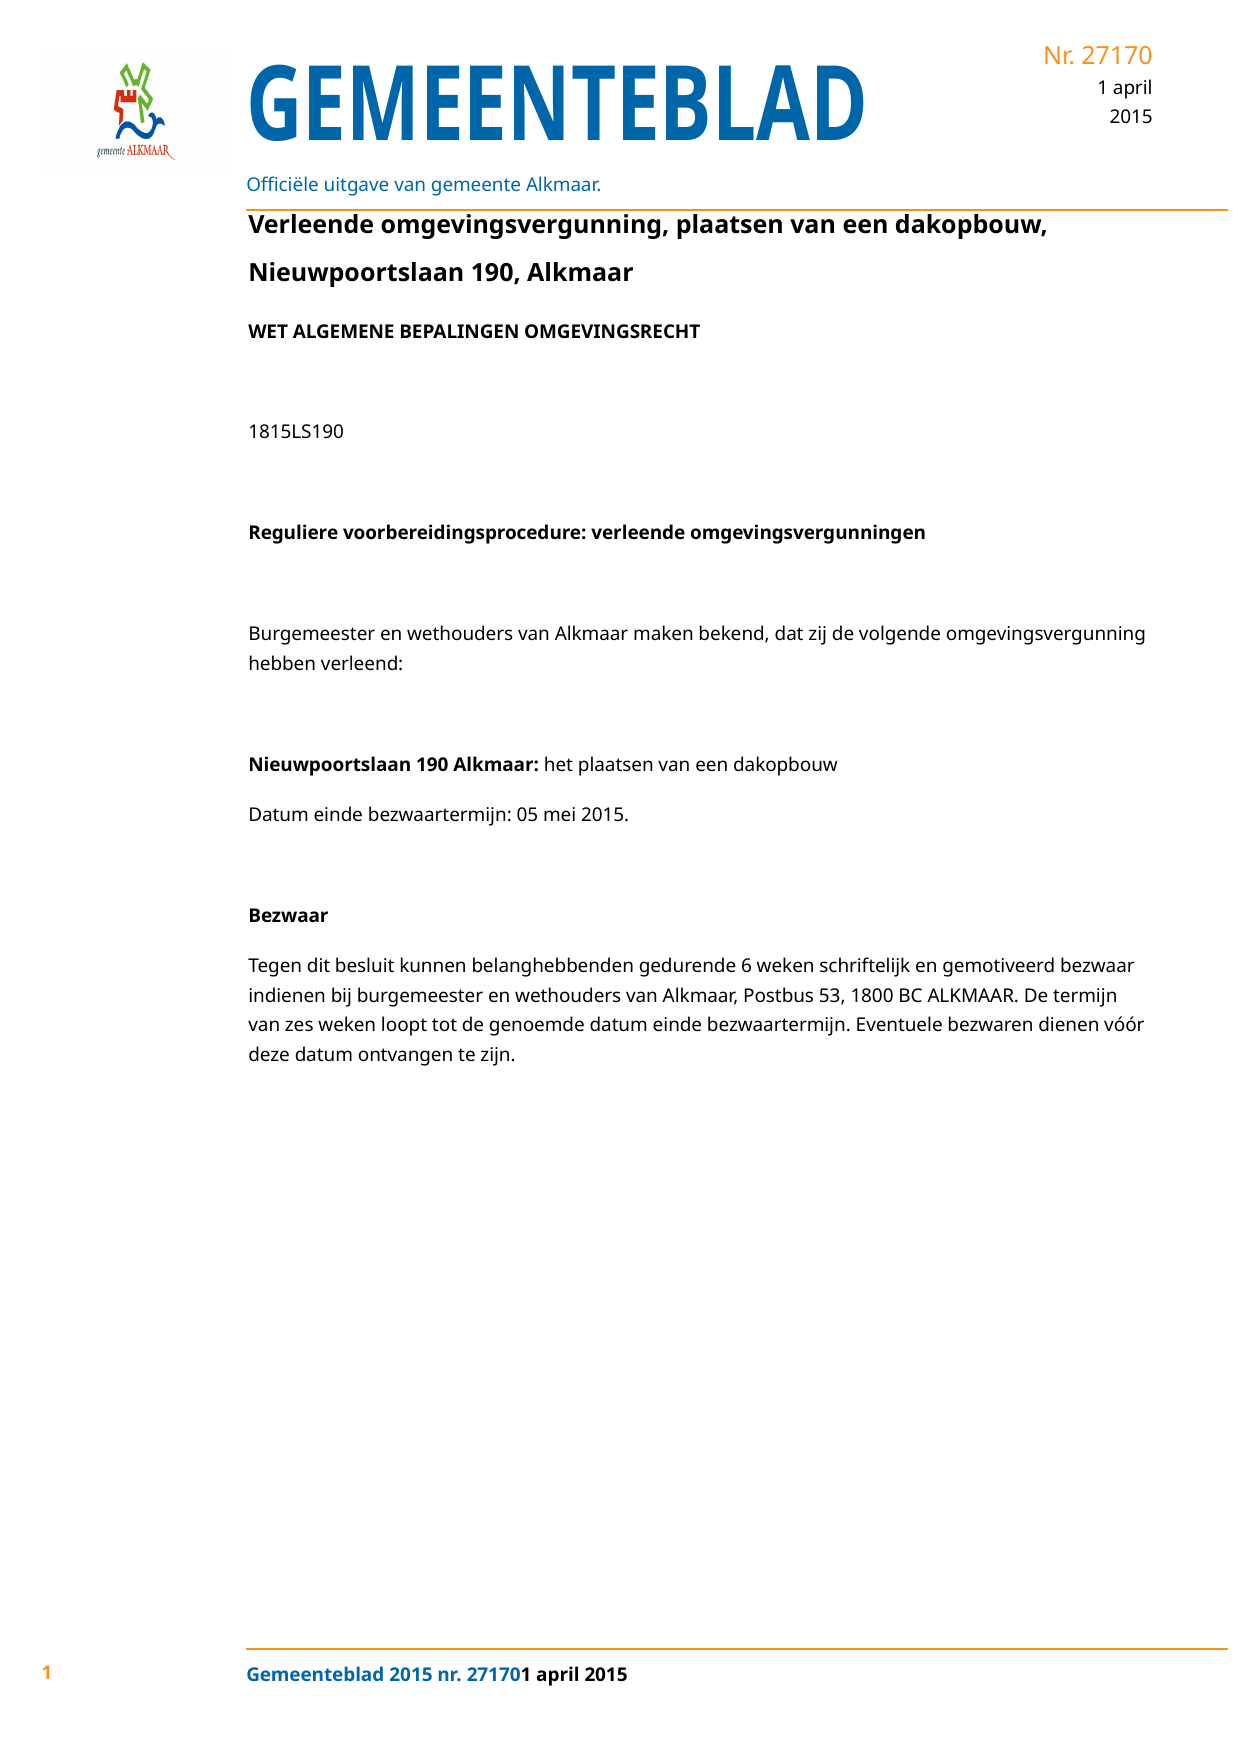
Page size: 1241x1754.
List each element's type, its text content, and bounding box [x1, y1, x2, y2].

picture [41, 47, 231, 172]
text 1815LS190 [248, 419, 1152, 444]
text Nieuwpoortslaan 190 Alkmaar: het plaatsen van een dakopbouw [248, 751, 1152, 777]
text Datum einde bezwaartermijn: 05 mei 2015. [248, 801, 1152, 827]
text Burgemeester en wethouders van Alkmaar maken bekend, dat zij de volgende omgevingsvergunning hebben verleend: [248, 620, 1152, 676]
text Reguliere voorbereidingsprocedure: verleende omgevingsvergunningen [248, 519, 1152, 545]
text Tegen dit besluit kunnen belanghebbenden gedurende 6 weken schriftelijk en gemotiveerd bezwaar indienen bij burgemeester en wethouders van Alkmaar, Postbus 53, 1800 BC ALKMAAR. De termijn van zes weken loopt tot de genoemde datum einde bezwaartermijn. Eventuele bezwaren dienen vóór deze datum ontvangen te zijn. [248, 952, 1152, 1067]
text Verleende omgevingsvergunning, plaatsen van een dakopbouw, Nieuwpoortslaan 190, Alkmaar [248, 211, 1152, 288]
text Bezwaar [248, 902, 1152, 928]
text WET ALGEMENE BEPALINGEN OMGEVINGSRECHT [248, 318, 1152, 344]
